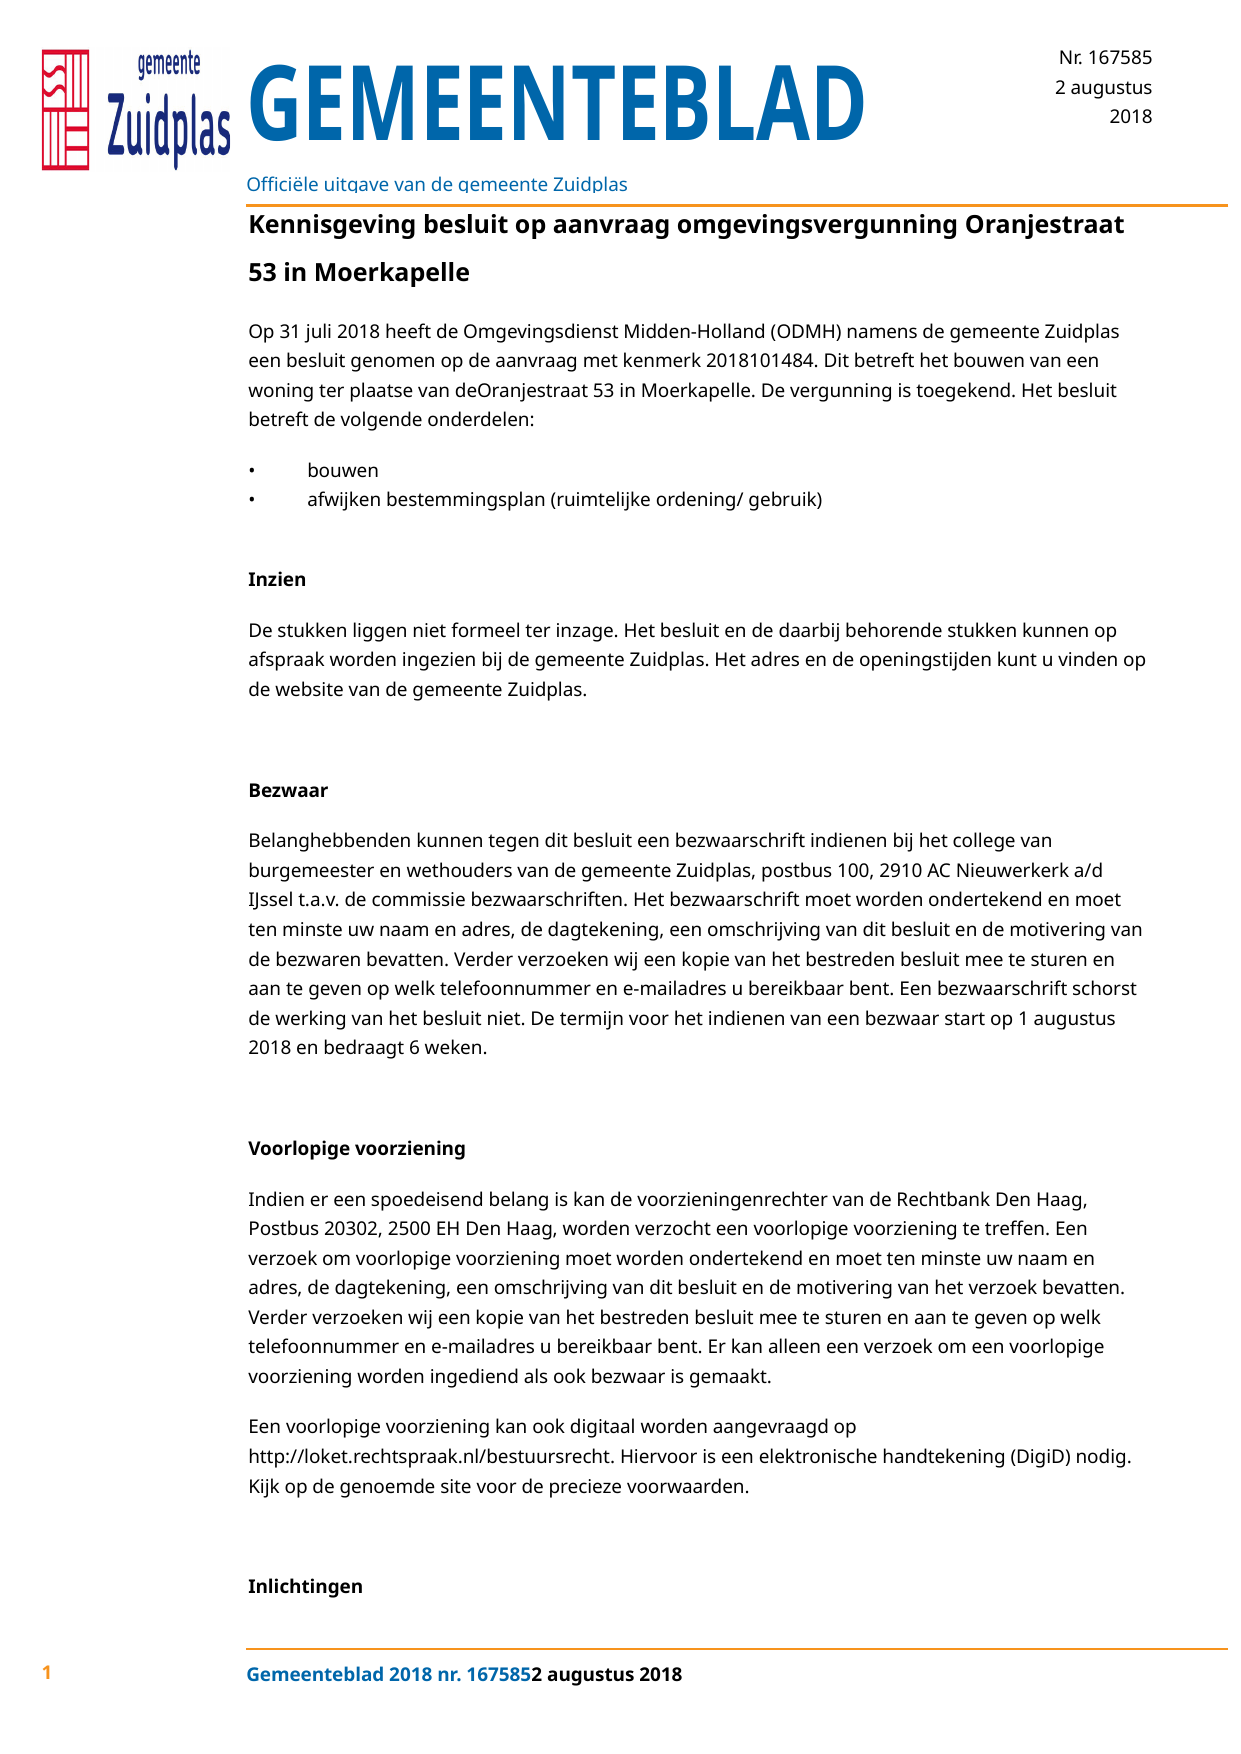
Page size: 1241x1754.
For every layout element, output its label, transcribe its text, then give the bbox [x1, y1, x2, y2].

text Indien er een spoedeisend belang is kan de voorzieningenrechter van de Rechtbank Den Haag, Postbus 20302, 2500 EH Den Haag, worden verzocht een voorlopige voorziening te treffen. Een verzoek om voorlopige voorziening moet worden ondertekend en moet ten minste uw naam en adres, de dagtekening, een omschrijving van dit besluit en de motivering van het verzoek bevatten. Verder verzoeken wij een kopie van het bestreden besluit mee te sturen en aan te geven op welk telefoonnummer en e-mailadres u bereikbaar bent. Er kan alleen een verzoek om een voorlopige voorziening worden ingediend als ook bezwaar is gemaakt. [248, 1186, 1152, 1389]
picture [41, 47, 231, 172]
text Inlichtingen [248, 1574, 1152, 1599]
text Op 31 juli 2018 heeft de Omgevingsdienst Midden-Holland (ODMH) namens de gemeente Zuidplas een besluit genomen op de aanvraag met kenmerk 2018101484. Dit betreft het bouwen van een woning ter plaatse van deOranjestraat 53 in Moerkapelle. De vergunning is toegekend. Het besluit betreft de volgende onderdelen: [248, 318, 1152, 432]
text Belanghebbenden kunnen tegen dit besluit een bezwaarschrift indienen bij het college van burgemeester en wethouders van de gemeente Zuidplas, postbus 100, 2910 AC Nieuwerkerk a/d IJssel t.a.v. de commissie bezwaarschriften. Het bezwaarschrift moet worden ondertekend en moet ten minste uw naam en adres, de dagtekening, een omschrijving van dit besluit en de motivering van de bezwaren bevatten. Verder verzoeken wij een kopie van het bestreden besluit mee te sturen en aan te geven op welk telefoonnummer en e-mailadres u bereikbaar bent. Een bezwaarschrift schorst de werking van het besluit niet. De termijn voor het indienen van een bezwaar start op 1 augustus 2018 en bedraagt 6 weken. [248, 827, 1152, 1060]
text De stukken liggen niet formeel ter inzage. Het besluit en de daarbij behorende stukken kunnen op afspraak worden ingezien bij de gemeente Zuidplas. Het adres en de openingstijden kunt u vinden op de website van de gemeente Zuidplas. [248, 617, 1152, 702]
text Een voorlopige voorziening kan ook digitaal worden aangevraagd op http://loket.rechtspraak.nl/bestuursrecht. Hiervoor is een elektronische handtekening (DigiD) nodig. Kijk op de genoemde site voor de precieze voorwaarden. [248, 1414, 1152, 1499]
text Inzien [248, 567, 1152, 592]
text Kennisgeving besluit op aanvraag omgevingsvergunning Oranjestraat 53 in Moerkapelle [248, 207, 1152, 288]
list afwijken bestemmingsplan (ruimtelijke ordening/ gebruik) [248, 487, 1152, 512]
text Bezwaar [248, 777, 1152, 803]
text Voorlopige voorziening [248, 1135, 1152, 1161]
list bouwen [248, 457, 1152, 483]
